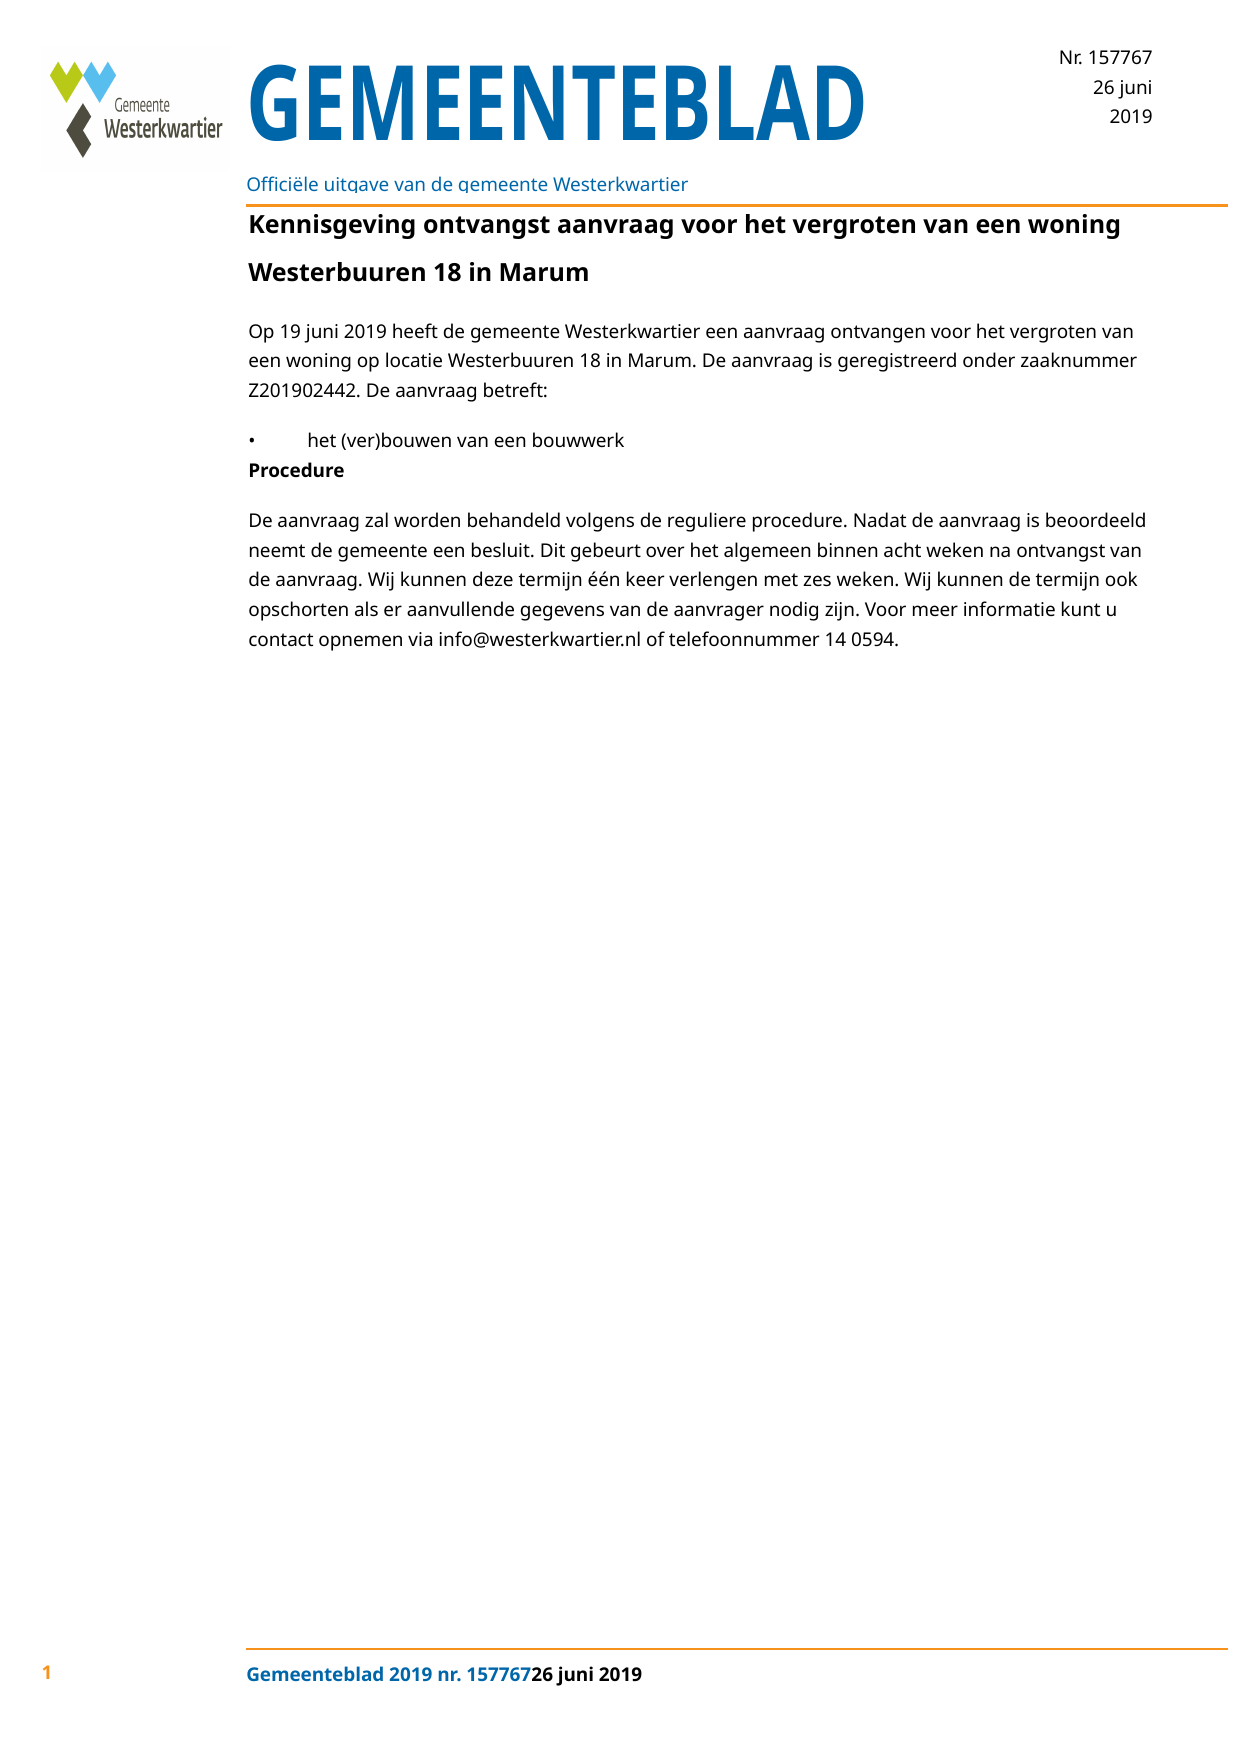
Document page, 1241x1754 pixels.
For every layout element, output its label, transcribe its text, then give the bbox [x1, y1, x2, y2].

text Kennisgeving ontvangst aanvraag voor het vergroten van een woning Westerbuuren 18 in Marum [248, 207, 1152, 288]
text Op 19 juni 2019 heeft de gemeente Westerkwartier een aanvraag ontvangen voor het vergroten van een woning op locatie Westerbuuren 18 in Marum. De aanvraag is geregistreerd onder zaaknummer Z201902442. De aanvraag betreft: [248, 318, 1152, 403]
picture [41, 47, 231, 172]
text Procedure [248, 457, 1152, 483]
list het (ver)bouwen van een bouwwerk [248, 427, 1152, 453]
text De aanvraag zal worden behandeld volgens de reguliere procedure. Nadat de aanvraag is beoordeeld neemt de gemeente een besluit. Dit gebeurt over het algemeen binnen acht weken na ontvangst van de aanvraag. Wij kunnen deze termijn één keer verlengen met zes weken. Wij kunnen de termijn ook opschorten als er aanvullende gegevens van de aanvrager nodig zijn. Voor meer informatie kunt u contact opnemen via info@westerkwartier.nl of telefoonnummer 14 0594. [248, 507, 1152, 652]
